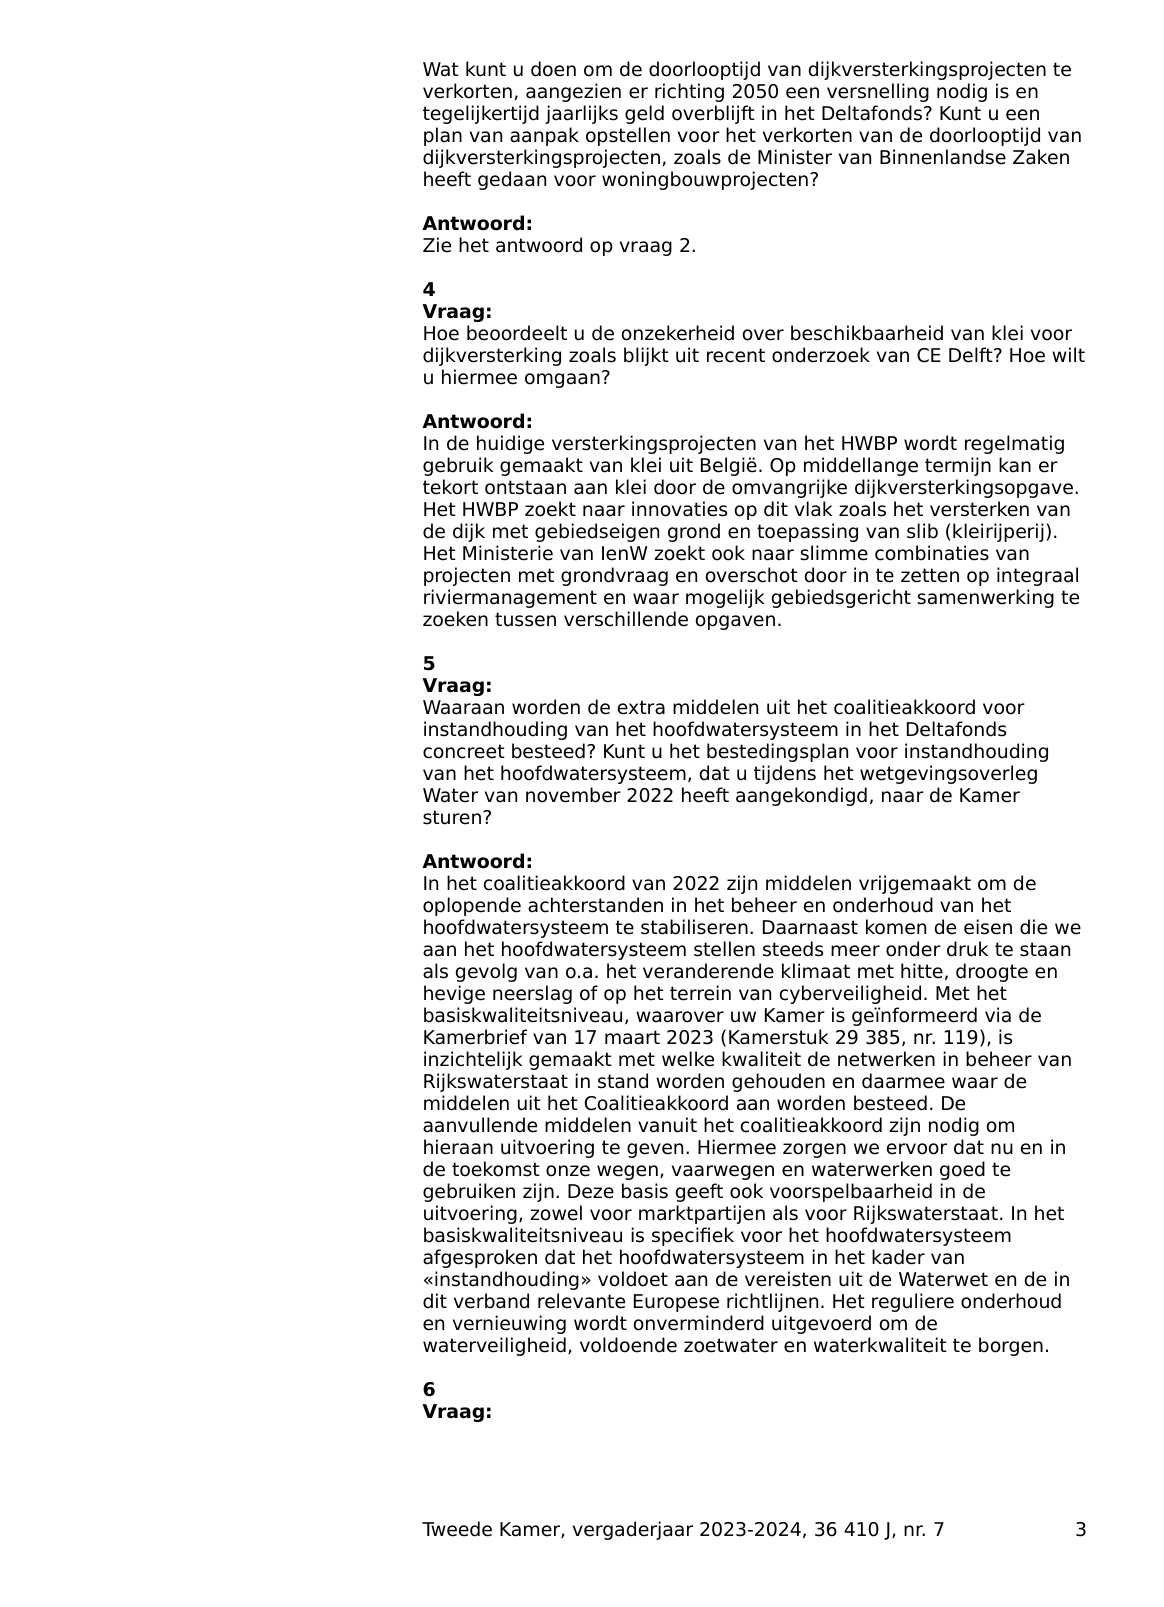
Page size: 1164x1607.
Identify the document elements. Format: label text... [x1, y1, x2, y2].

text In het coalitieakkoord van 2022 zijn middelen vrijgemaakt om de oplopende achterstanden in het beheer en onderhoud van het hoofdwatersysteem te stabiliseren. Daarnaast komen de eisen die we aan het hoofdwatersysteem stellen steeds meer onder druk te staan als gevolg van o.a. het veranderende klimaat met hitte, droogte en hevige neerslag of op het terrein van cyberveiligheid. Met het basiskwaliteitsniveau, waarover uw Kamer is geïnformeerd via de Kamerbrief van 17 maart 2023 (Kamerstuk 29 385, nr. 119), is inzichtelijk gemaakt met welke kwaliteit de netwerken in beheer van Rijkswaterstaat in stand worden gehouden en daarmee waar de middelen uit het Coalitieakkoord aan worden besteed. De aanvullende middelen vanuit het coalitieakkoord zijn nodig om hieraan uitvoering te geven. Hiermee zorgen we ervoor dat nu en in de toekomst onze wegen, vaarwegen en waterwerken goed te gebruiken zijn. Deze basis geeft ook voorspelbaarheid in de uitvoering, zowel voor marktpartijen als voor Rijkswaterstaat. In het basiskwaliteitsniveau is specifiek voor het hoofdwatersysteem afgesproken dat het hoofdwatersysteem in het kader van «instandhouding» voldoet aan de vereisten uit de Waterwet en de in dit verband relevante Europese richtlijnen. Het reguliere onderhoud en vernieuwing wordt onverminderd uitgevoerd om de waterveiligheid, voldoende zoetwater en waterkwaliteit te borgen. [422, 873, 1087, 1357]
text Vraag: [422, 1401, 1087, 1423]
text 6 [422, 1379, 1087, 1401]
text Antwoord: [422, 851, 1087, 873]
text 4 [422, 279, 1087, 301]
text 5 [422, 653, 1087, 675]
text Antwoord: [422, 213, 1087, 235]
text Wat kunt u doen om de doorlooptijd van dijkversterkingsprojecten te verkorten, aangezien er richting 2050 een versnelling nodig is en tegelijkertijd jaarlijks geld overblijft in het Deltafonds? Kunt u een plan van aanpak opstellen voor het verkorten van de doorlooptijd van dijkversterkingsprojecten, zoals de Minister van Binnenlandse Zaken heeft gedaan voor woningbouwprojecten? [422, 59, 1087, 191]
text Hoe beoordeelt u de onzekerheid over beschikbaarheid van klei voor dijkversterking zoals blijkt uit recent onderzoek van CE Delft? Hoe wilt u hiermee omgaan? [422, 323, 1087, 389]
text Vraag: [422, 301, 1087, 323]
text Antwoord: [422, 411, 1087, 433]
text Waaraan worden de extra middelen uit het coalitieakkoord voor instandhouding van het hoofdwatersysteem in het Deltafonds concreet besteed? Kunt u het bestedingsplan voor instandhouding van het hoofdwatersysteem, dat u tijdens het wetgevingsoverleg Water van november 2022 heeft aangekondigd, naar de Kamer sturen? [422, 697, 1087, 829]
text In de huidige versterkingsprojecten van het HWBP wordt regelmatig gebruik gemaakt van klei uit België. Op middellange termijn kan er tekort ontstaan aan klei door de omvangrijke dijkversterkingsopgave. Het HWBP zoekt naar innovaties op dit vlak zoals het versterken van de dijk met gebiedseigen grond en toepassing van slib (kleirijperij). Het Ministerie van IenW zoekt ook naar slimme combinaties van projecten met grondvraag en overschot door in te zetten op integraal riviermanagement en waar mogelijk gebiedsgericht samenwerking te zoeken tussen verschillende opgaven. [422, 433, 1087, 631]
text Zie het antwoord op vraag 2. [422, 235, 1087, 257]
text Vraag: [422, 675, 1087, 697]
